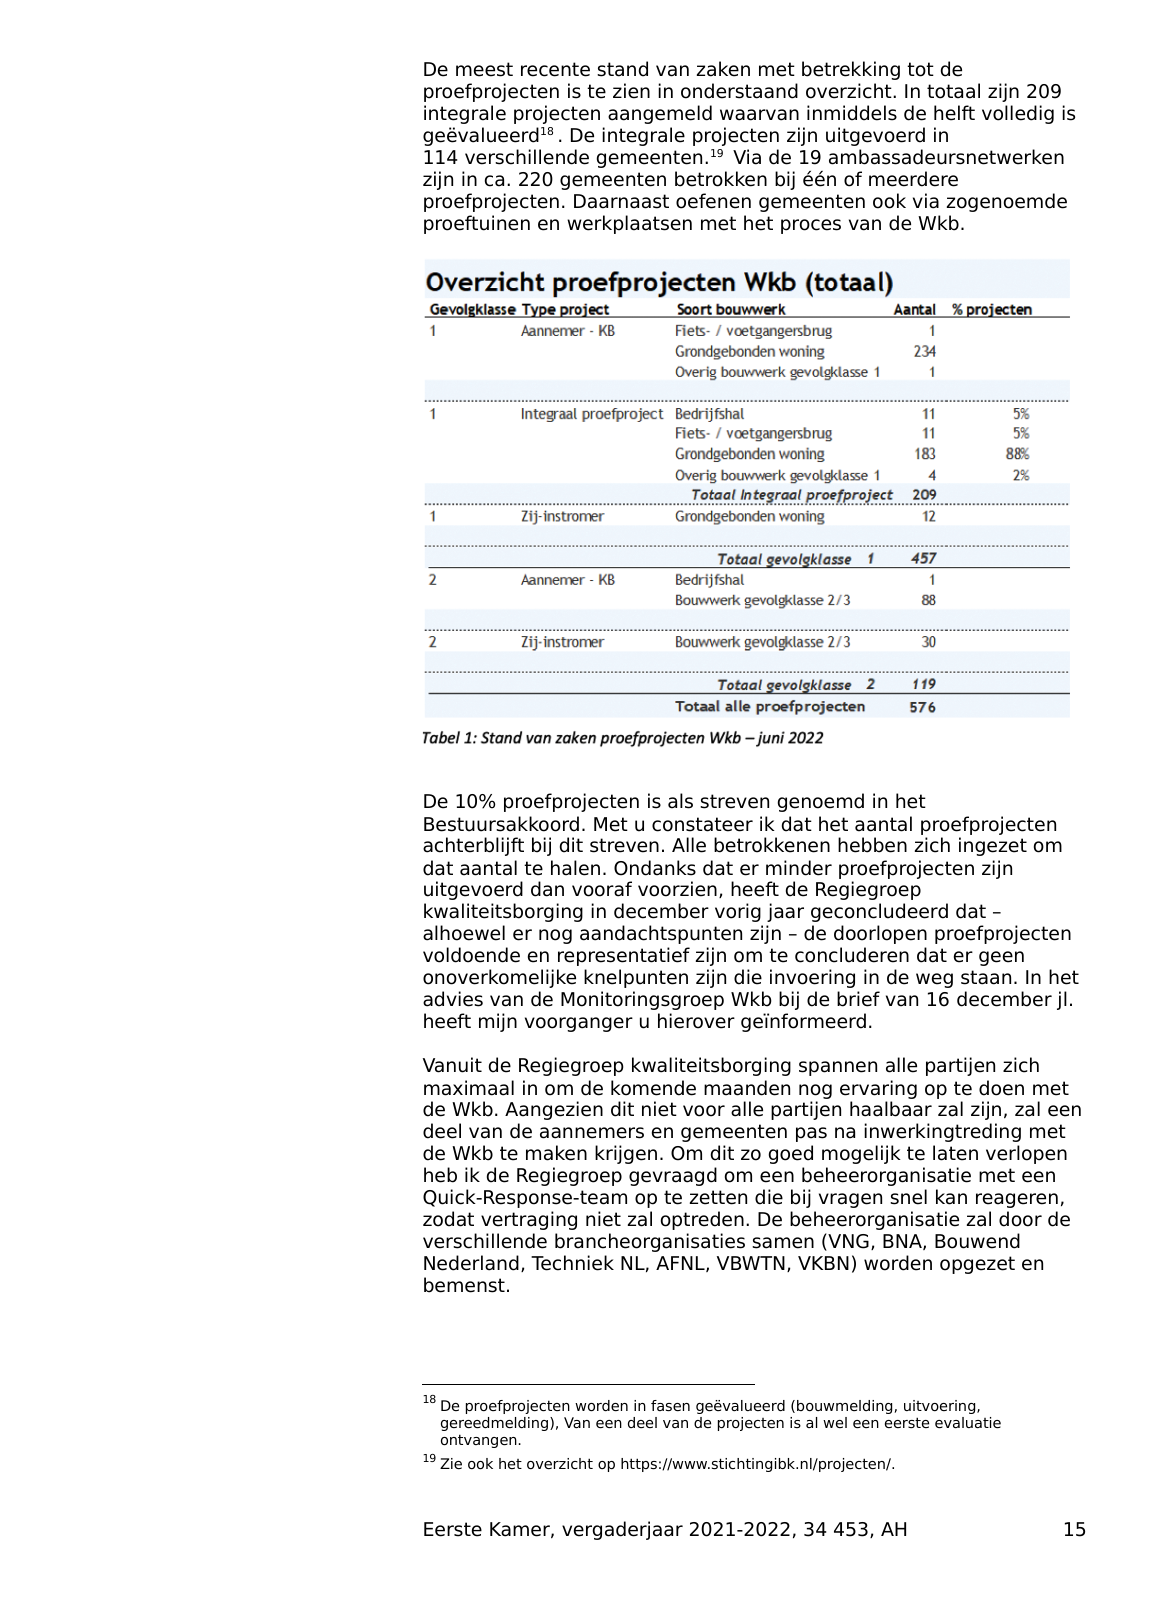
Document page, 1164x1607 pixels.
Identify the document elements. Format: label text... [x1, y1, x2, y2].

text De proefprojecten worden in fasen geëvalueerd (bouwmelding, uitvoering, gereedmelding), Van een deel van de projecten is al wel een eerste evaluatie ontvangen. [422, 1393, 1087, 1449]
picture [422, 257, 1072, 748]
text Zie ook het overzicht op https://www.stichtingibk.nl/projecten/. [422, 1452, 1087, 1474]
text De 10% proefprojecten is als streven genoemd in het Bestuursakkoord. Met u constateer ik dat het aantal proefprojecten achterblijft bij dit streven. Alle betrokkenen hebben zich ingezet om dat aantal te halen. Ondanks dat er minder proefprojecten zijn uitgevoerd dan vooraf voorzien, heeft de Regiegroep kwaliteitsborging in december vorig jaar geconcludeerd dat – alhoewel er nog aandachtspunten zijn – de doorlopen proefprojecten voldoende en representatief zijn om te concluderen dat er geen onoverkomelijke knelpunten zijn die invoering in de weg staan. In het advies van de Monitoringsgroep Wkb bij de brief van 16 december jl. heeft mijn voorganger u hierover geïnformeerd. [422, 791, 1087, 1033]
text Vanuit de Regiegroep kwaliteitsborging spannen alle partijen zich maximaal in om de komende maanden nog ervaring op te doen met de Wkb. Aangezien dit niet voor alle partijen haalbaar zal zijn, zal een deel van de aannemers en gemeenten pas na inwerkingtreding met de Wkb te maken krijgen. Om dit zo goed mogelijk te laten verlopen heb ik de Regiegroep gevraagd om een beheerorganisatie met een Quick-Response-team op te zetten die bij vragen snel kan reageren, zodat vertraging niet zal optreden. De beheerorganisatie zal door de verschillende brancheorganisaties samen (VNG, BNA, Bouwend Nederland, Techniek NL, AFNL, VBWTN, VKBN) worden opgezet en bemenst. [422, 1055, 1087, 1297]
text De meest recente stand van zaken met betrekking tot de proefprojecten is te zien in onderstaand overzicht. In totaal zijn 209 integrale projecten aangemeld waarvan inmiddels de helft volledig is geëvalueerd. De integrale projecten zijn uitgevoerd in 114 verschillende gemeenten. Via de 19 ambassadeursnetwerken zijn in ca. 220 gemeenten betrokken bij één of meerdere proefprojecten. Daarnaast oefenen gemeenten ook via zogenoemde proeftuinen en werkplaatsen met het proces van de Wkb. [422, 59, 1087, 235]
